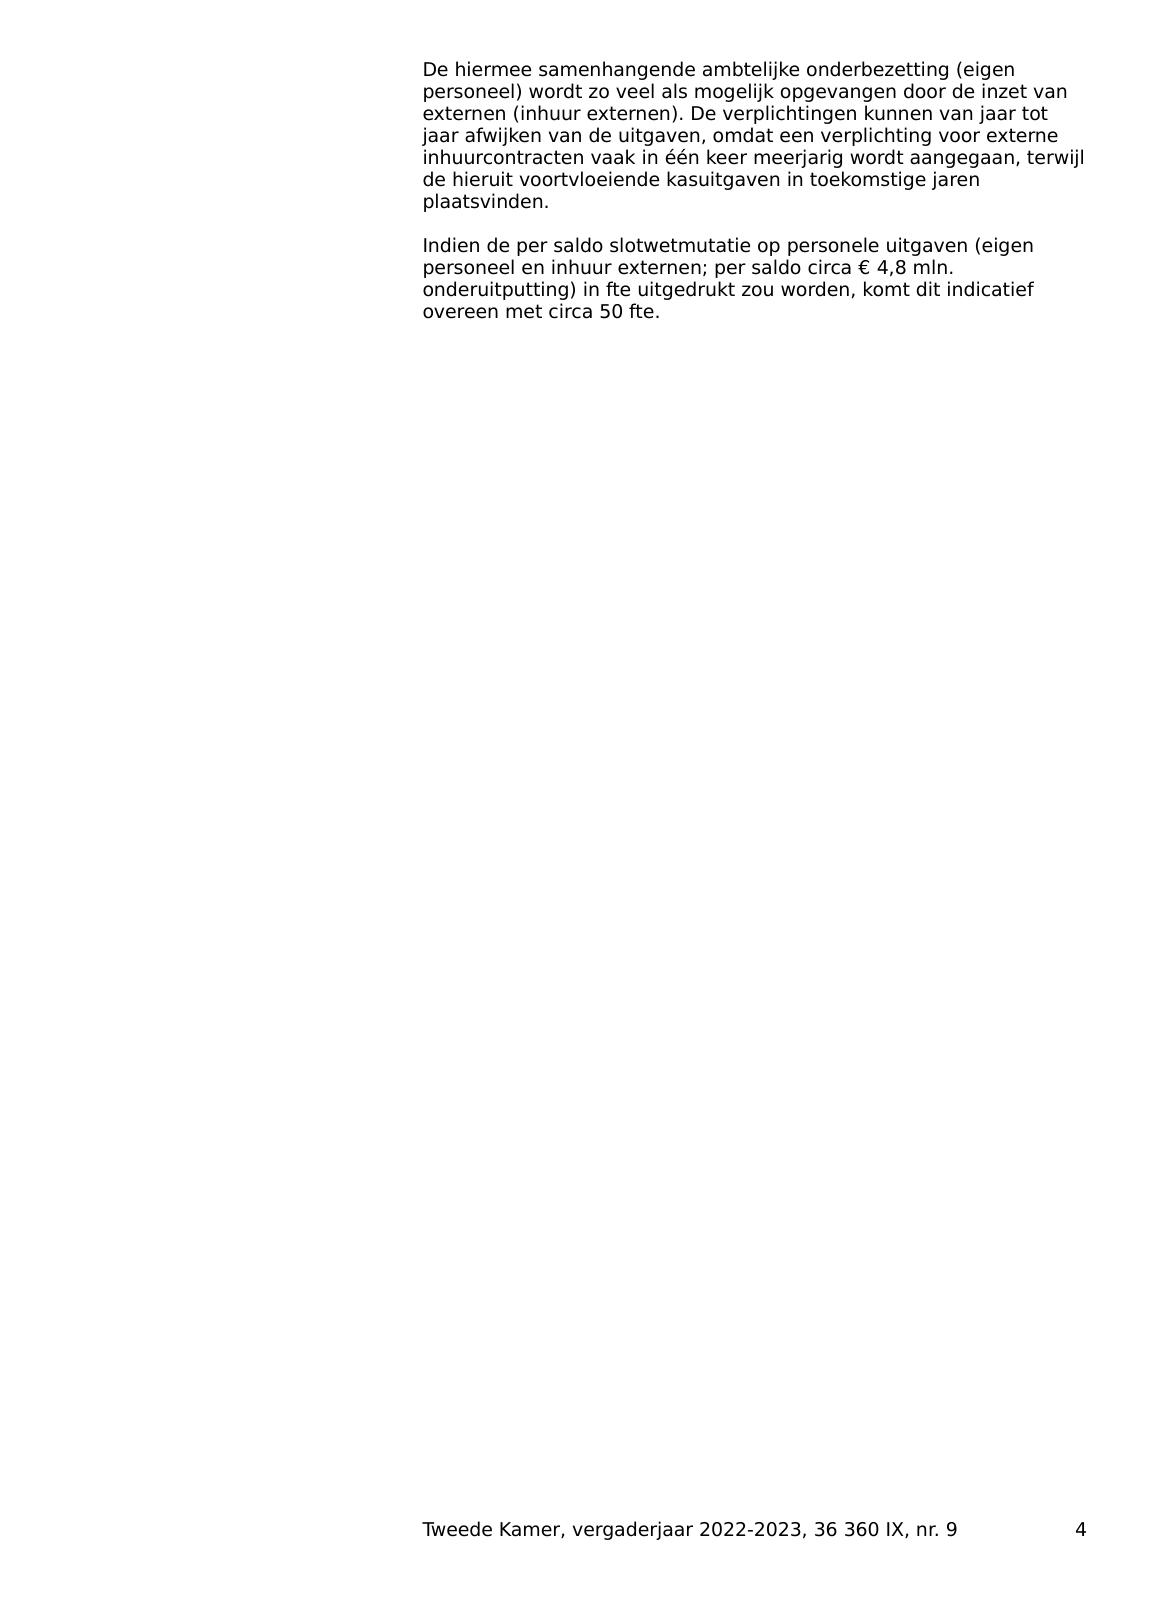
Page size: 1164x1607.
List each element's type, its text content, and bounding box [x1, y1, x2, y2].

text De hiermee samenhangende ambtelijke onderbezetting (eigen personeel) wordt zo veel als mogelijk opgevangen door de inzet van externen (inhuur externen). De verplichtingen kunnen van jaar tot jaar afwijken van de uitgaven, omdat een verplichting voor externe inhuurcontracten vaak in één keer meerjarig wordt aangegaan, terwijl de hieruit voortvloeiende kasuitgaven in toekomstige jaren plaatsvinden. [422, 59, 1087, 213]
text Indien de per saldo slotwetmutatie op personele uitgaven (eigen personeel en inhuur externen; per saldo circa € 4,8 mln. onderuitputting) in fte uitgedrukt zou worden, komt dit indicatief overeen met circa 50 fte. [422, 235, 1087, 323]
